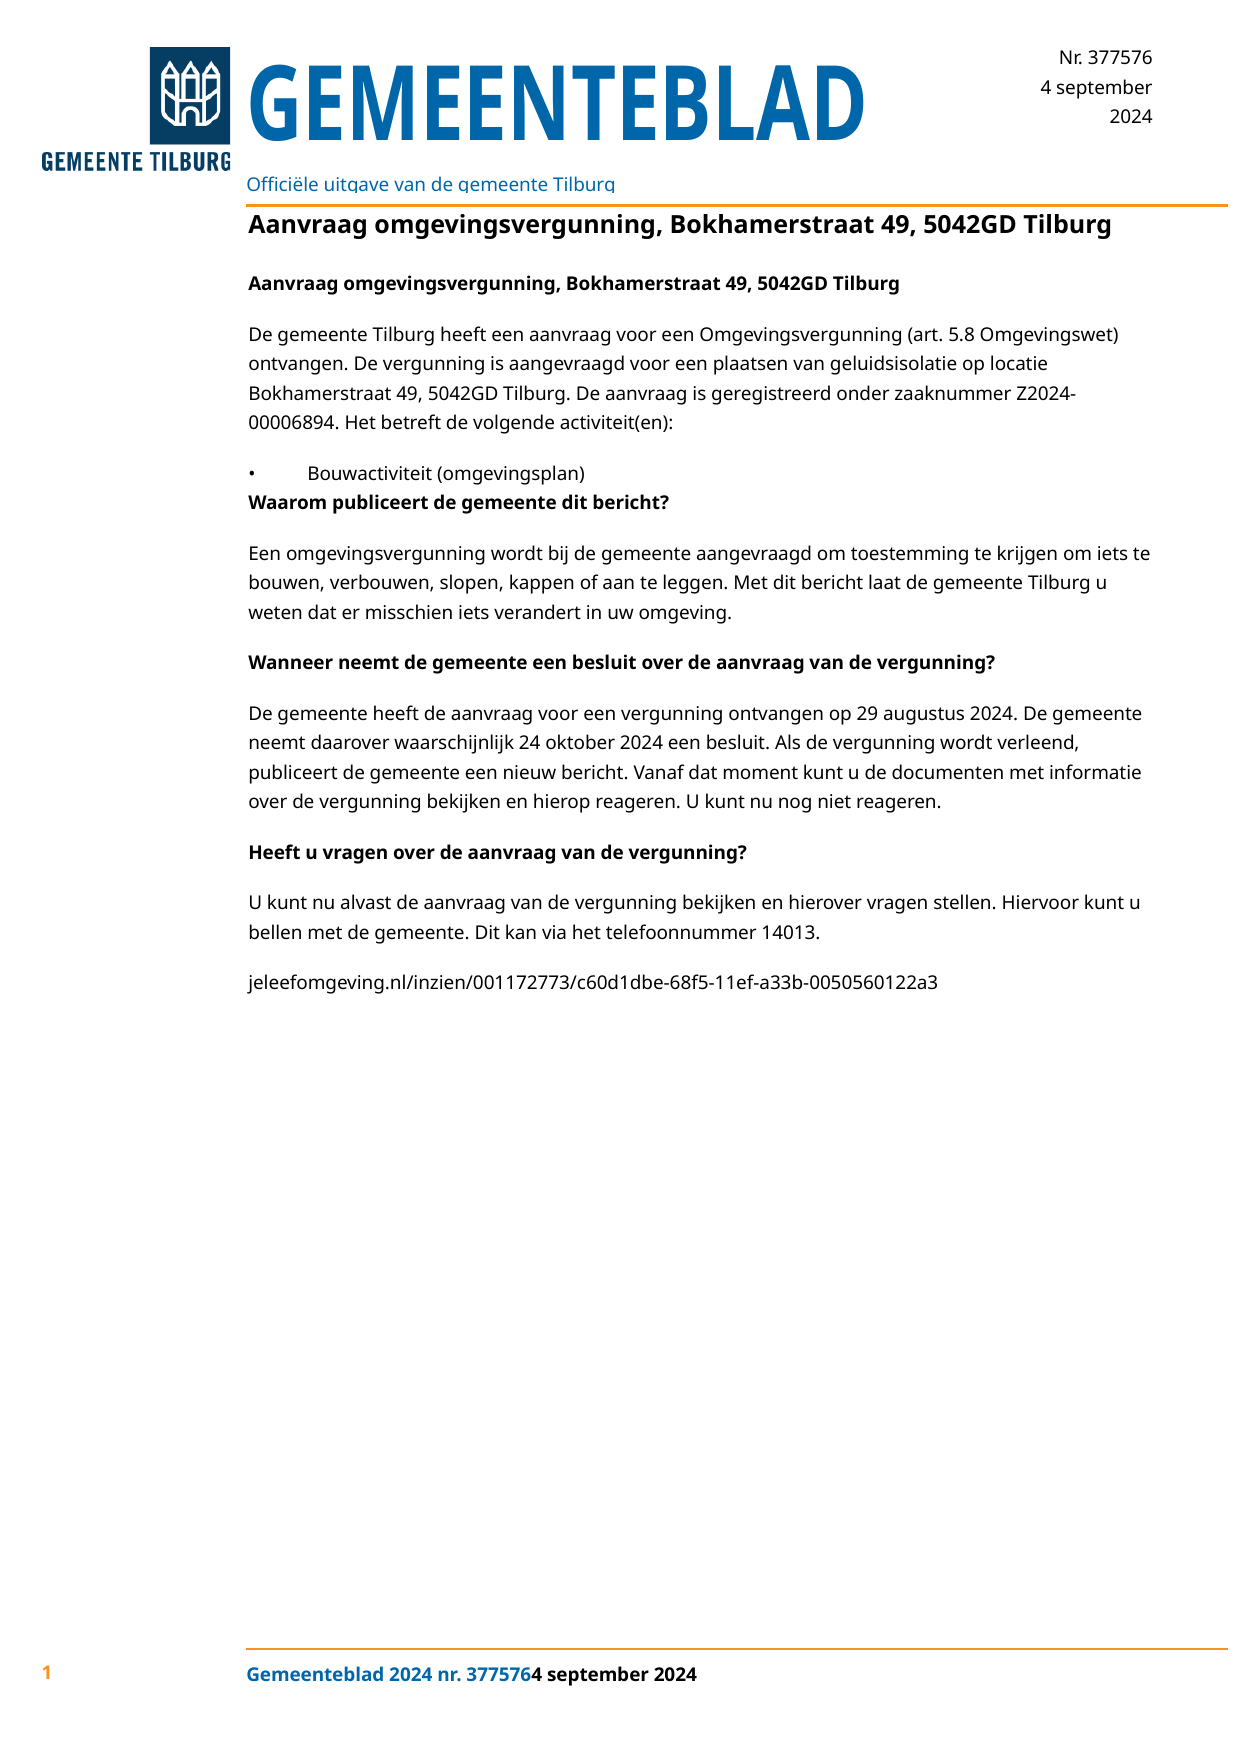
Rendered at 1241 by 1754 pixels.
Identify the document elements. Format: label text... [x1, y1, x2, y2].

text De gemeente heeft de aanvraag voor een vergunning ontvangen op 29 augustus 2024. De gemeente neemt daarover waarschijnlijk 24 oktober 2024 een besluit. Als de vergunning wordt verleend, publiceert de gemeente een nieuw bericht. Vanaf dat moment kunt u de documenten met informatie over de vergunning bekijken en hierop reageren. U kunt nu nog niet reageren. [248, 700, 1152, 814]
text Wanneer neemt de gemeente een besluit over de aanvraag van de vergunning? [248, 649, 1152, 675]
text Aanvraag omgevingsvergunning, Bokhamerstraat 49, 5042GD Tilburg [248, 270, 1152, 296]
text jeleefomgeving.nl/inzien/001172773/c60d1dbe-68f5-11ef-a33b-0050560122a3 [248, 969, 1152, 995]
text De gemeente Tilburg heeft een aanvraag voor een Omgevingsvergunning (art. 5.8 Omgevingswet) ontvangen. De vergunning is aangevraagd voor een plaatsen van geluidsisolatie op locatie Bokhamerstraat 49, 5042GD Tilburg. De aanvraag is geregistreerd onder zaaknummer Z2024-00006894. Het betreft de volgende activiteit(en): [248, 321, 1152, 435]
text Waarom publiceert de gemeente dit bericht? [248, 489, 1152, 515]
picture [41, 47, 231, 172]
text U kunt nu alvast de aanvraag van de vergunning bekijken en hierover vragen stellen. Hiervoor kunt u bellen met de gemeente. Dit kan via het telefoonnummer 14013. [248, 889, 1152, 945]
text Aanvraag omgevingsvergunning, Bokhamerstraat 49, 5042GD Tilburg [248, 207, 1152, 241]
text Heeft u vragen over de aanvraag van de vergunning? [248, 839, 1152, 865]
list Bouwactiviteit (omgevingsplan) [248, 460, 1152, 486]
text Een omgevingsvergunning wordt bij de gemeente aangevraagd om toestemming te krijgen om iets te bouwen, verbouwen, slopen, kappen of aan te leggen. Met dit bericht laat de gemeente Tilburg u weten dat er misschien iets verandert in uw omgeving. [248, 540, 1152, 625]
